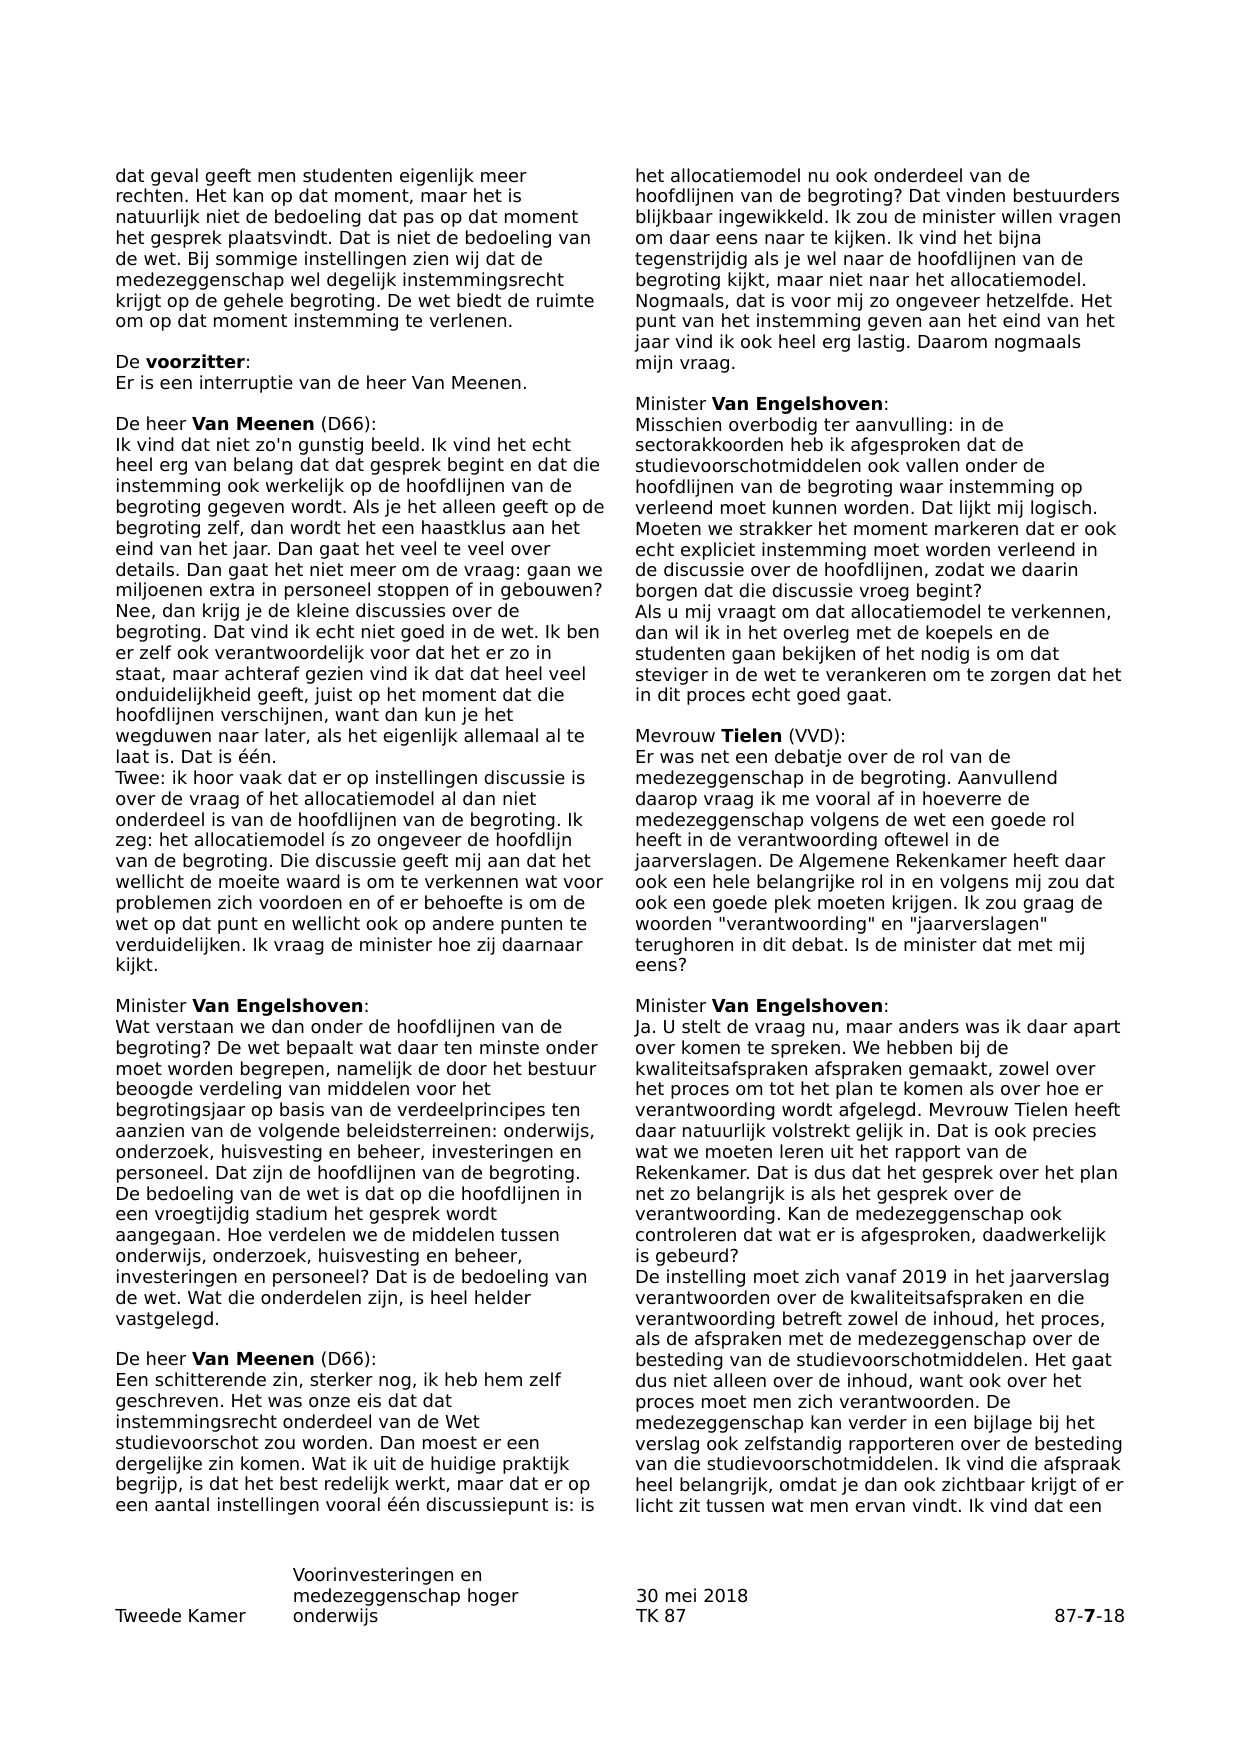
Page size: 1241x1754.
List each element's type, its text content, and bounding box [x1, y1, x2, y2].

text Minister Van Engelshoven: [115, 996, 605, 1017]
text Er was net een debatje over de rol van de medezeggenschap in de begroting. Aanvullend daarop vraag ik me vooral af in hoeverre de medezeggenschap volgens de wet een goede rol heeft in de verantwoording oftewel in de jaarverslagen. De Algemene Rekenkamer heeft daar ook een hele belangrijke rol in en volgens mij zou dat ook een goede plek moeten krijgen. Ik zou graag de woorden "verantwoording" en "jaarverslagen" terughoren in dit debat. Is de minister dat met mij eens? [635, 747, 1125, 976]
text Misschien overbodig ter aanvulling: in de sectorakkoorden heb ik afgesproken dat de studievoorschotmiddelen ook vallen onder de hoofdlijnen van de begroting waar instemming op verleend moet kunnen worden. Dat lijkt mij logisch. [635, 414, 1125, 518]
text De voorzitter: [115, 352, 605, 373]
text Als u mij vraagt om dat allocatiemodel te verkennen, dan wil ik in het overleg met de koepels en de studenten gaan bekijken of het nodig is om dat steviger in de wet te verankeren om te zorgen dat het in dit proces echt goed gaat. [635, 602, 1125, 706]
text Ja. U stelt de vraag nu, maar anders was ik daar apart over komen te spreken. We hebben bij de kwaliteitsafspraken afspraken gemaakt, zowel over het proces om tot het plan te komen als over hoe er verantwoording wordt afgelegd. Mevrouw Tielen heeft daar natuurlijk volstrekt gelijk in. Dat is ook precies wat we moeten leren uit het rapport van de Rekenkamer. Dat is dus dat het gesprek over het plan net zo belangrijk is als het gesprek over de verantwoording. Kan de medezeggenschap ook controleren dat wat er is afgesproken, daadwerkelijk is gebeurd? [635, 1017, 1125, 1267]
text De heer Van Meenen (D66): [115, 1349, 605, 1370]
text De heer Van Meenen (D66): [115, 413, 605, 434]
text Er is een interruptie van de heer Van Meenen. [115, 373, 605, 393]
text Minister Van Engelshoven: [635, 394, 1125, 414]
text Moeten we strakker het moment markeren dat er ook echt expliciet instemming moet worden verleend in de discussie over de hoofdlijnen, zodat we daarin borgen dat die discussie vroeg begint? [635, 518, 1125, 602]
text Mevrouw Tielen (VVD): [635, 726, 1125, 747]
text De instelling moet zich vanaf 2019 in het jaarverslag verantwoorden over de kwaliteitsafspraken en die verantwoording betreft zowel de inhoud, het proces, als de afspraken met de medezeggenschap over de besteding van de studievoorschotmiddelen. Het gaat dus niet alleen over de inhoud, want ook over het proces moet men zich verantwoorden. De medezeggenschap kan verder in een bijlage bij het verslag ook zelfstandig rapporteren over de besteding van die studievoorschotmiddelen. Ik vind die afspraak heel belangrijk, omdat je dan ook zichtbaar krijgt of er licht zit tussen wat men ervan vindt. Ik vind dat een [635, 1267, 1125, 1517]
text Ik vind dat niet zo'n gunstig beeld. Ik vind het echt heel erg van belang dat dat gesprek begint en dat die instemming ook werkelijk op de hoofdlijnen van de begroting gegeven wordt. Als je het alleen geeft op de begroting zelf, dan wordt het een haastklus aan het eind van het jaar. Dan gaat het veel te veel over details. Dan gaat het niet meer om de vraag: gaan we miljoenen extra in personeel stoppen of in gebouwen? Nee, dan krijg je de kleine discussies over de begroting. Dat vind ik echt niet goed in de wet. Ik ben er zelf ook verantwoordelijk voor dat het er zo in staat, maar achteraf gezien vind ik dat dat heel veel onduidelijkheid geeft, juist op het moment dat die hoofdlijnen verschijnen, want dan kun je het wegduwen naar later, als het eigenlijk allemaal al te laat is. Dat is één. [115, 434, 605, 768]
text Een schitterende zin, sterker nog, ik heb hem zelf geschreven. Het was onze eis dat dat instemmingsrecht onderdeel van de Wet studievoorschot zou worden. Dan moest er een dergelijke zin komen. Wat ik uit de huidige praktijk begrijp, is dat het best redelijk werkt, maar dat er op een aantal instellingen vooral één discussiepunt is: is [115, 1370, 605, 1516]
text Minister Van Engelshoven: [635, 996, 1125, 1017]
text dat geval geeft men studenten eigenlijk meer rechten. Het kan op dat moment, maar het is natuurlijk niet de bedoeling dat pas op dat moment het gesprek plaatsvindt. Dat is niet de bedoeling van de wet. Bij sommige instellingen zien wij dat de medezeggenschap wel degelijk instemmingsrecht krijgt op de gehele begroting. De wet biedt de ruimte om op dat moment instemming te verlenen. [115, 165, 605, 332]
text Twee: ik hoor vaak dat er op instellingen discussie is over de vraag of het allocatiemodel al dan niet onderdeel is van de hoofdlijnen van de begroting. Ik zeg: het allocatiemodel ís zo ongeveer de hoofdlijn van de begroting. Die discussie geeft mij aan dat het wellicht de moeite waard is om te verkennen wat voor problemen zich voordoen en of er behoefte is om de wet op dat punt en wellicht ook op andere punten te verduidelijken. Ik vraag de minister hoe zij daarnaar kijkt. [115, 768, 605, 976]
text Wat verstaan we dan onder de hoofdlijnen van de begroting? De wet bepaalt wat daar ten minste onder moet worden begrepen, namelijk de door het bestuur beoogde verdeling van middelen voor het begrotingsjaar op basis van de verdeelprincipes ten aanzien van de volgende beleidsterreinen: onderwijs, onderzoek, huisvesting en beheer, investeringen en personeel. Dat zijn de hoofdlijnen van de begroting. De bedoeling van de wet is dat op die hoofdlijnen in een vroegtijdig stadium het gesprek wordt aangegaan. Hoe verdelen we de middelen tussen onderwijs, onderzoek, huisvesting en beheer, investeringen en personeel? Dat is de bedoeling van de wet. Wat die onderdelen zijn, is heel helder vastgelegd. [115, 1017, 605, 1329]
text het allocatiemodel nu ook onderdeel van de hoofdlijnen van de begroting? Dat vinden bestuurders blijkbaar ingewikkeld. Ik zou de minister willen vragen om daar eens naar te kijken. Ik vind het bijna tegenstrijdig als je wel naar de hoofdlijnen van de begroting kijkt, maar niet naar het allocatiemodel. Nogmaals, dat is voor mij zo ongeveer hetzelfde. Het punt van het instemming geven aan het eind van het jaar vind ik ook heel erg lastig. Daarom nogmaals mijn vraag. [635, 165, 1125, 374]
